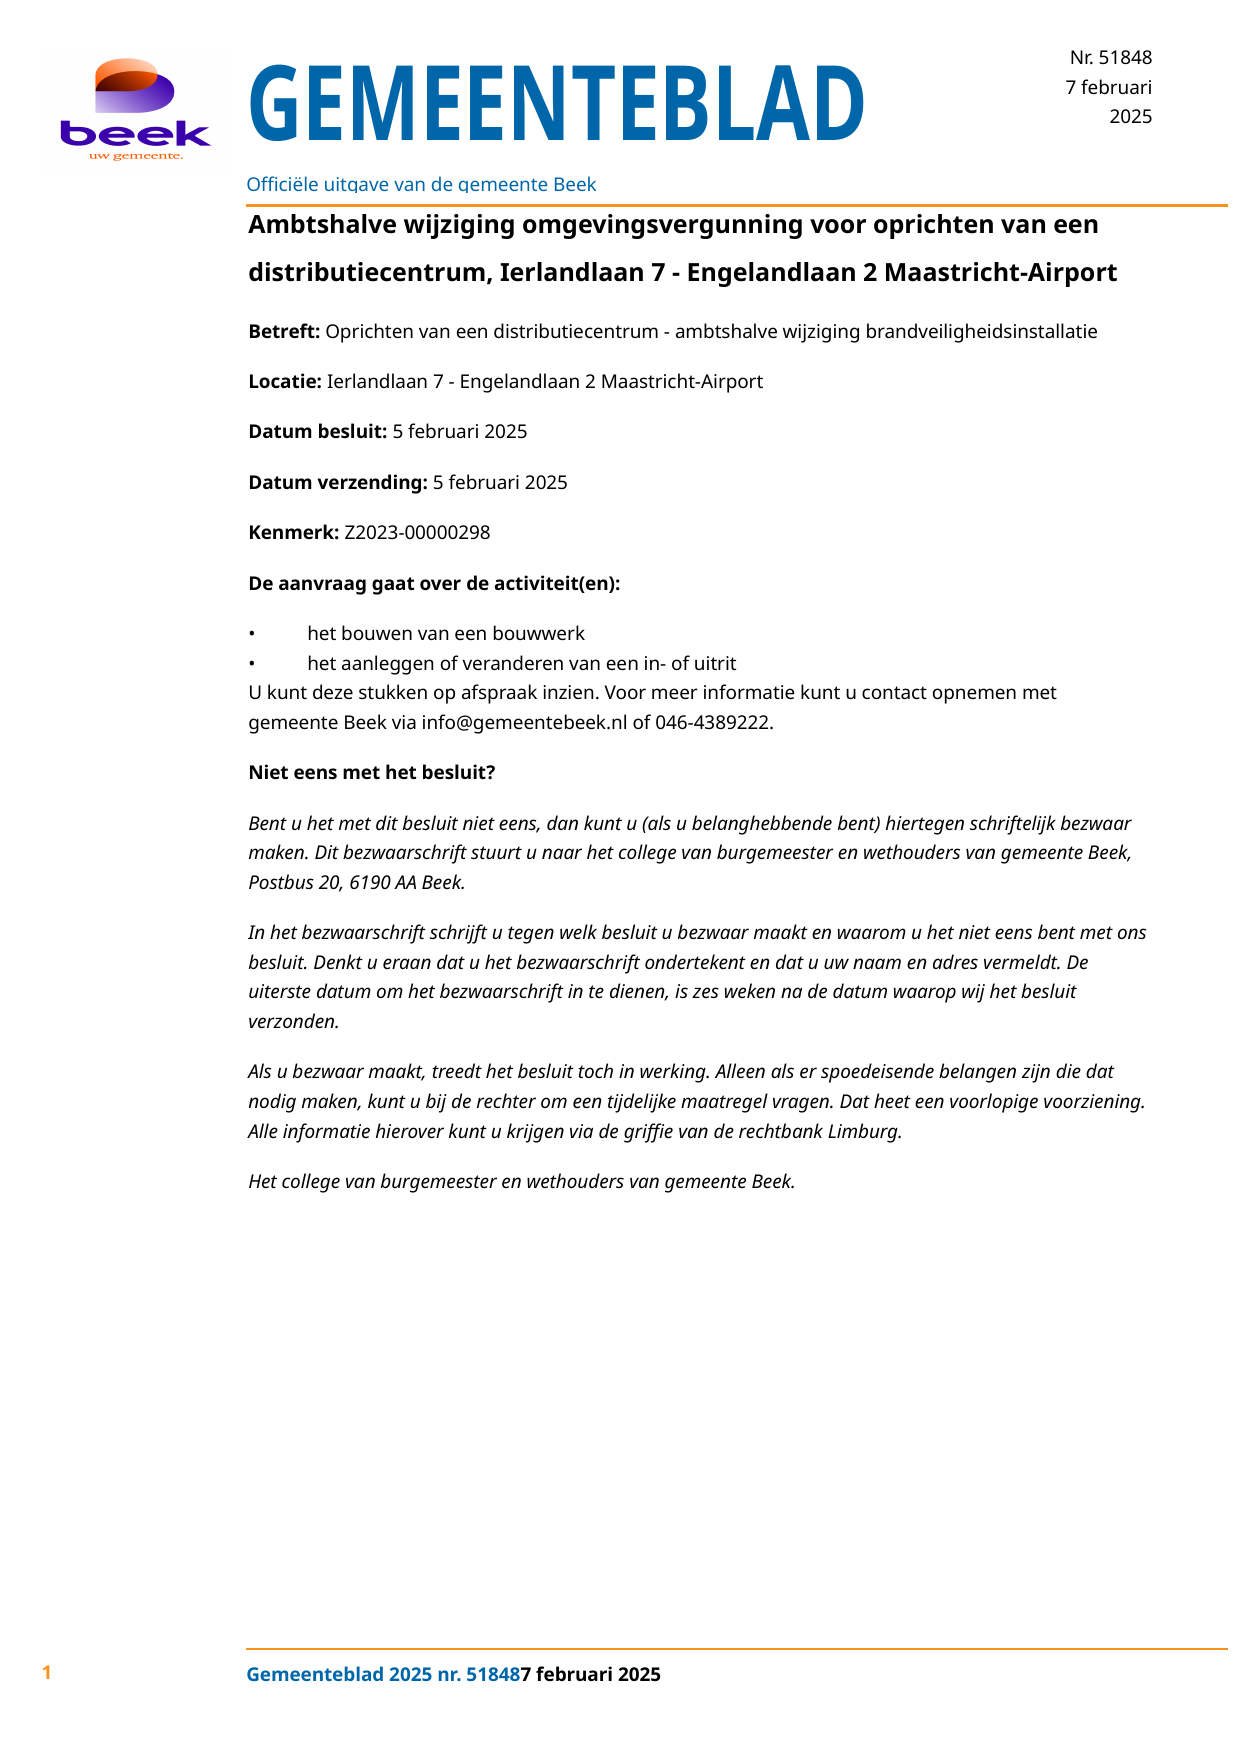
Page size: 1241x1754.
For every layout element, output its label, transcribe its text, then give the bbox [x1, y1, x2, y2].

text Datum verzending: 5 februari 2025 [248, 469, 1152, 495]
text Datum besluit: 5 februari 2025 [248, 419, 1152, 444]
text In het bezwaarschrift schrijft u tegen welk besluit u bezwaar maakt en waarom u het niet eens bent met ons besluit. Denkt u eraan dat u het bezwaarschrift ondertekent en dat u uw naam en adres vermeldt. De uiterste datum om het bezwaarschrift in te dienen, is zes weken na de datum waarop wij het besluit verzonden. [248, 919, 1152, 1034]
text Betreft: Oprichten van een distributiecentrum - ambtshalve wijziging brandveiligheidsinstallatie [248, 318, 1152, 344]
list het bouwen van een bouwwerk [248, 620, 1152, 646]
text Het college van burgemeester en wethouders van gemeente Beek. [248, 1168, 1152, 1194]
text Bent u het met dit besluit niet eens, dan kunt u (als u belanghebbende bent) hiertegen schriftelijk bezwaar maken. Dit bezwaarschrift stuurt u naar het college van burgemeester en wethouders van gemeente Beek, Postbus 20, 6190 AA Beek. [248, 810, 1152, 895]
text Als u bezwaar maakt, treedt het besluit toch in werking. Alleen als er spoedeisende belangen zijn die dat nodig maken, kunt u bij de rechter om een tijdelijke maatregel vragen. Dat heet een voorlopige voorziening. Alle informatie hierover kunt u krijgen via de griffie van de rechtbank Limburg. [248, 1059, 1152, 1144]
text Locatie: Ierlandlaan 7 - Engelandlaan 2 Maastricht-Airport [248, 368, 1152, 394]
picture [41, 47, 231, 172]
text U kunt deze stukken op afspraak inzien. Voor meer informatie kunt u contact opnemen met gemeente Beek via info@gemeentebeek.nl of 046-4389222. [248, 679, 1152, 735]
list het aanleggen of veranderen van een in- of uitrit [248, 650, 1152, 676]
text Niet eens met het besluit? [248, 759, 1152, 785]
text De aanvraag gaat over de activiteit(en): [248, 570, 1152, 596]
text Kenmerk: Z2023-00000298 [248, 519, 1152, 545]
text Ambtshalve wijziging omgevingsvergunning voor oprichten van een distributiecentrum, Ierlandlaan 7 - Engelandlaan 2 Maastricht-Airport [248, 207, 1152, 288]
